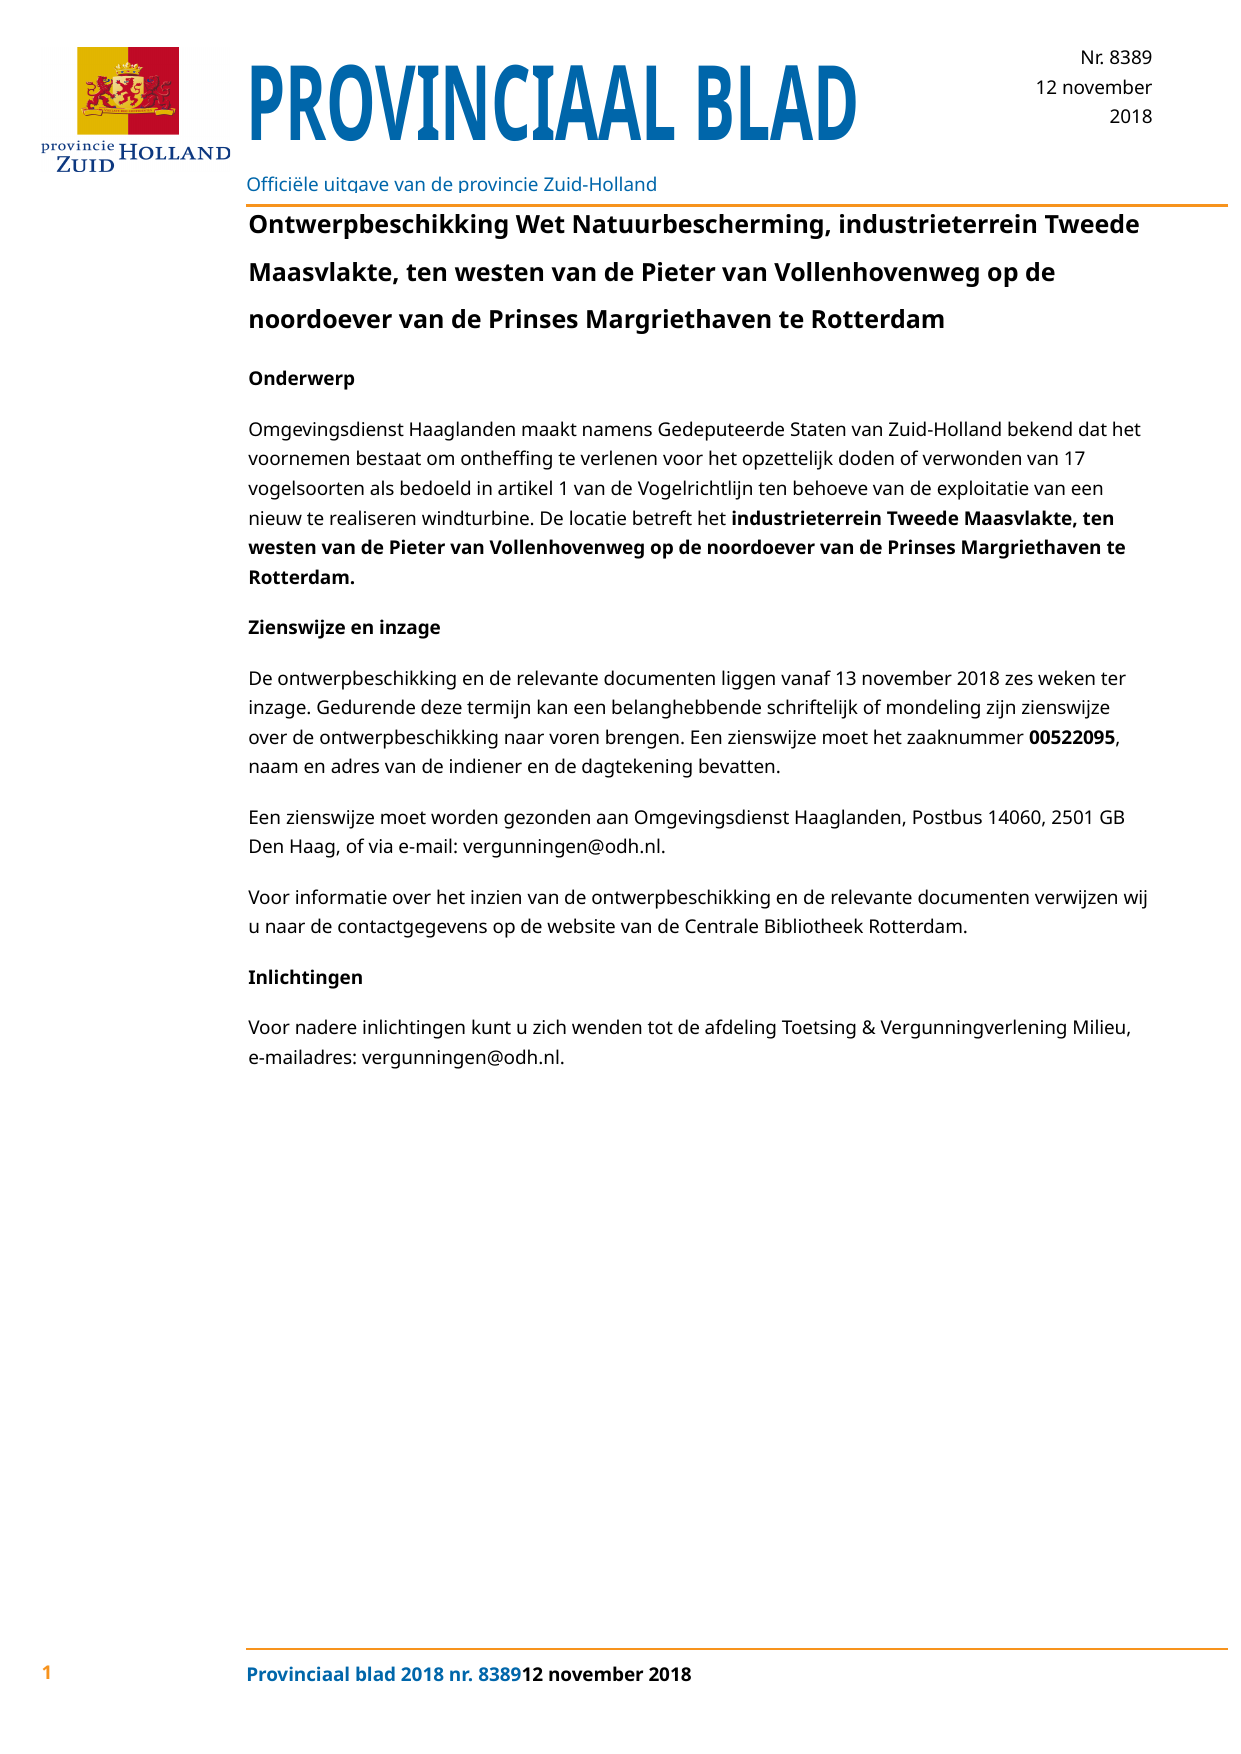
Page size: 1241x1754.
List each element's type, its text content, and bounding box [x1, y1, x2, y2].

text De ontwerpbeschikking en de relevante documenten liggen vanaf 13 november 2018 zes weken ter inzage. Gedurende deze termijn kan een belanghebbende schriftelijk of mondeling zijn zienswijze over de ontwerpbeschikking naar voren brengen. Een zienswijze moet het zaaknummer 00522095, naam en adres van de indiener en de dagtekening bevatten. [248, 665, 1152, 779]
text Omgevingsdienst Haaglanden maakt namens Gedeputeerde Staten van Zuid-Holland bekend dat het voornemen bestaat om ontheffing te verlenen voor het opzettelijk doden of verwonden van 17 vogelsoorten als bedoeld in artikel 1 van de Vogelrichtlijn ten behoeve van de exploitatie van een nieuw te realiseren windturbine. De locatie betreft het industrieterrein Tweede Maasvlakte, ten westen van de Pieter van Vollenhovenweg op de noordoever van de Prinses Margriethaven te Rotterdam. [248, 416, 1152, 589]
text Zienswijze en inzage [248, 614, 1152, 640]
text Voor nadere inlichtingen kunt u zich wenden tot de afdeling Toetsing & Vergunningverlening Milieu, e-mailadres: vergunningen@odh.nl. [248, 1014, 1152, 1069]
text Inlichtingen [248, 964, 1152, 989]
text Ontwerpbeschikking Wet Natuurbescherming, industrieterrein Tweede Maasvlakte, ten westen van de Pieter van Vollenhovenweg op de noordoever van de Prinses Margriethaven te Rotterdam [248, 207, 1152, 336]
text Onderwerp [248, 366, 1152, 391]
text Een zienswijze moet worden gezonden aan Omgevingsdienst Haaglanden, Postbus 14060, 2501 GB Den Haag, of via e-mail: vergunningen@odh.nl. [248, 804, 1152, 859]
text Voor informatie over het inzien van de ontwerpbeschikking en de relevante documenten verwijzen wij u naar de contactgegevens op de website van de Centrale Bibliotheek Rotterdam. [248, 884, 1152, 939]
picture [41, 47, 231, 172]
